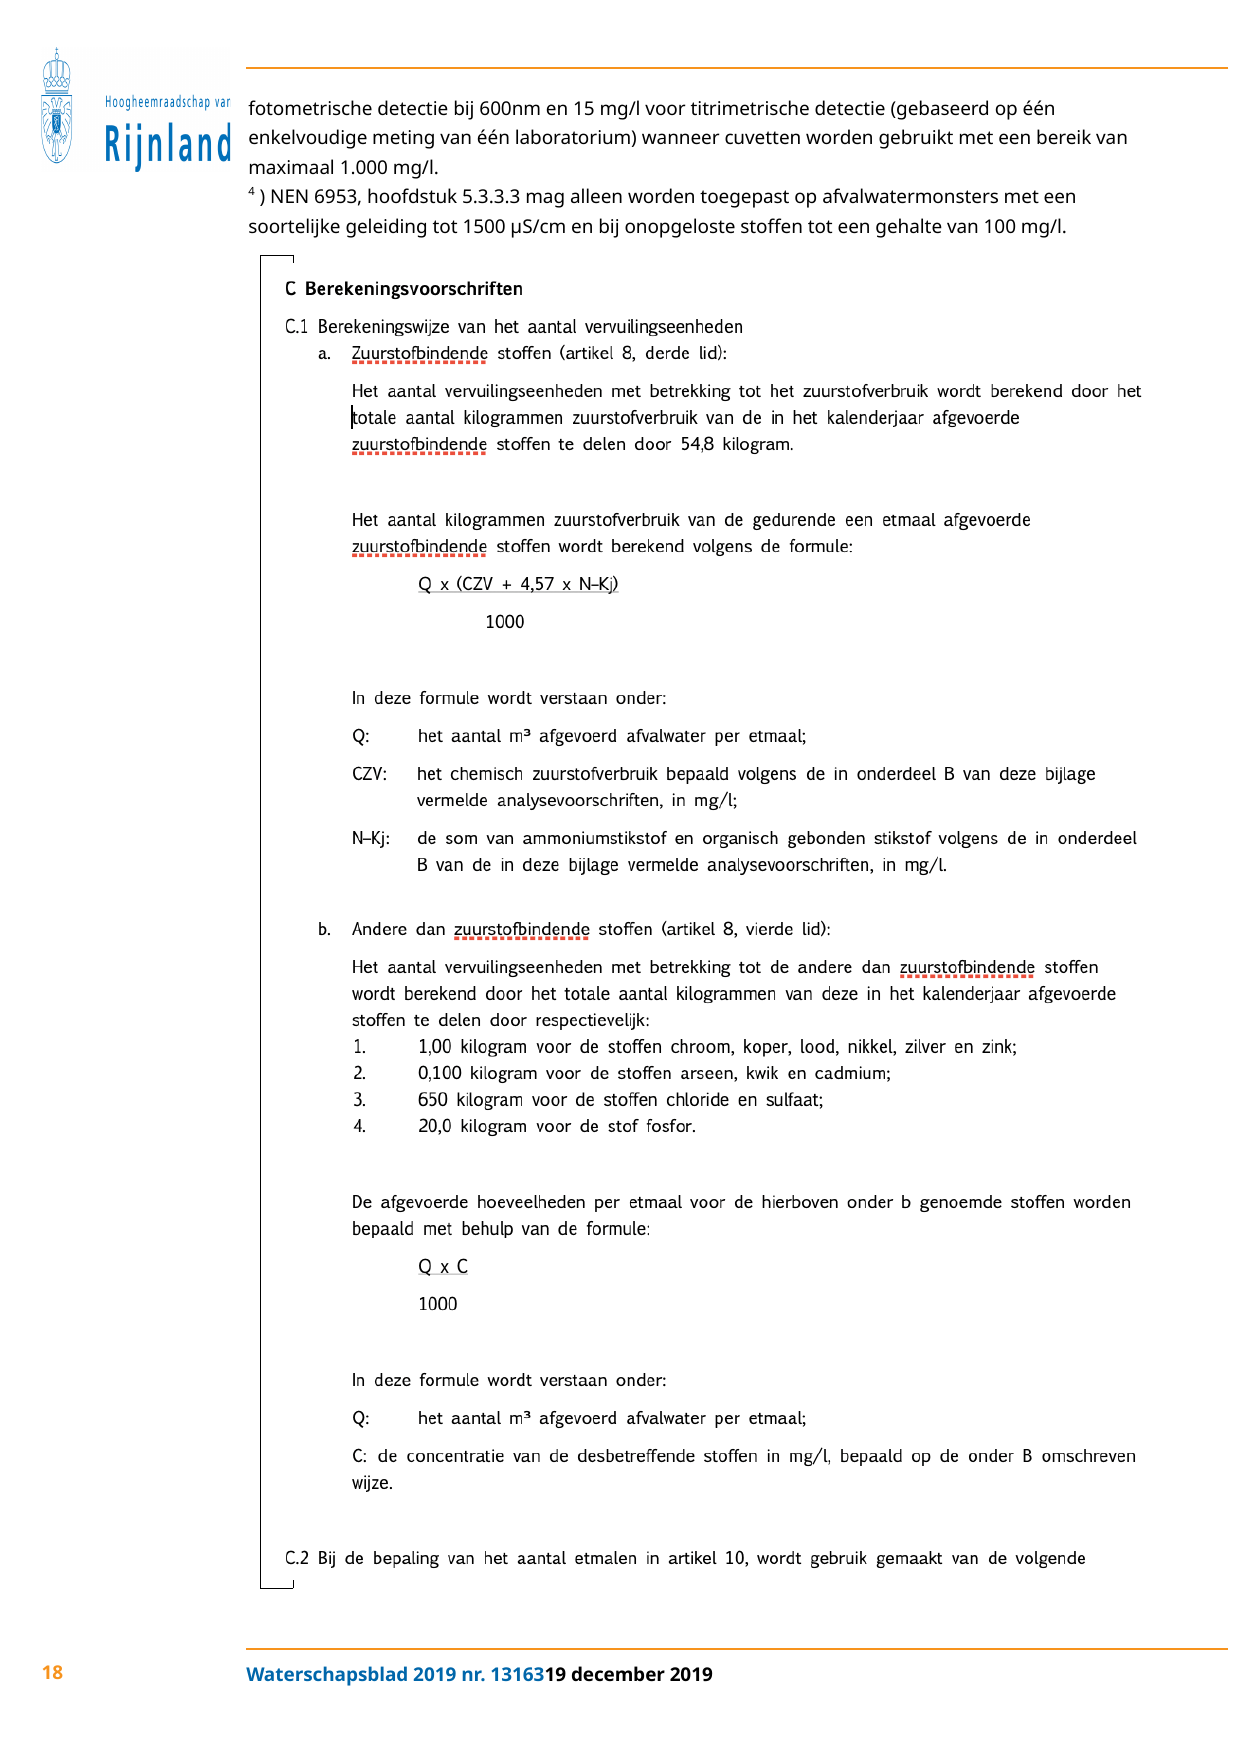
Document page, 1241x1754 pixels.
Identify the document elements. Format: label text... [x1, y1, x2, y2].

picture [268, 263, 1155, 1580]
picture [41, 47, 231, 172]
text 4 ) NEN 6953, hoofdstuk 5.3.3.3 mag alleen worden toegepast op afvalwatermonsters met een soortelijke geleiding tot 1500 μS/cm en bij onopgeloste stoffen tot een gehalte van 100 mg/l. [248, 183, 1152, 239]
text fotometrische detectie bij 600nm en 15 mg/l voor titrimetrische detectie (gebaseerd op één enkelvoudige meting van één laboratorium) wanneer cuvetten worden gebruikt met een bereik van maximaal 1.000 mg/l. [248, 95, 1152, 180]
